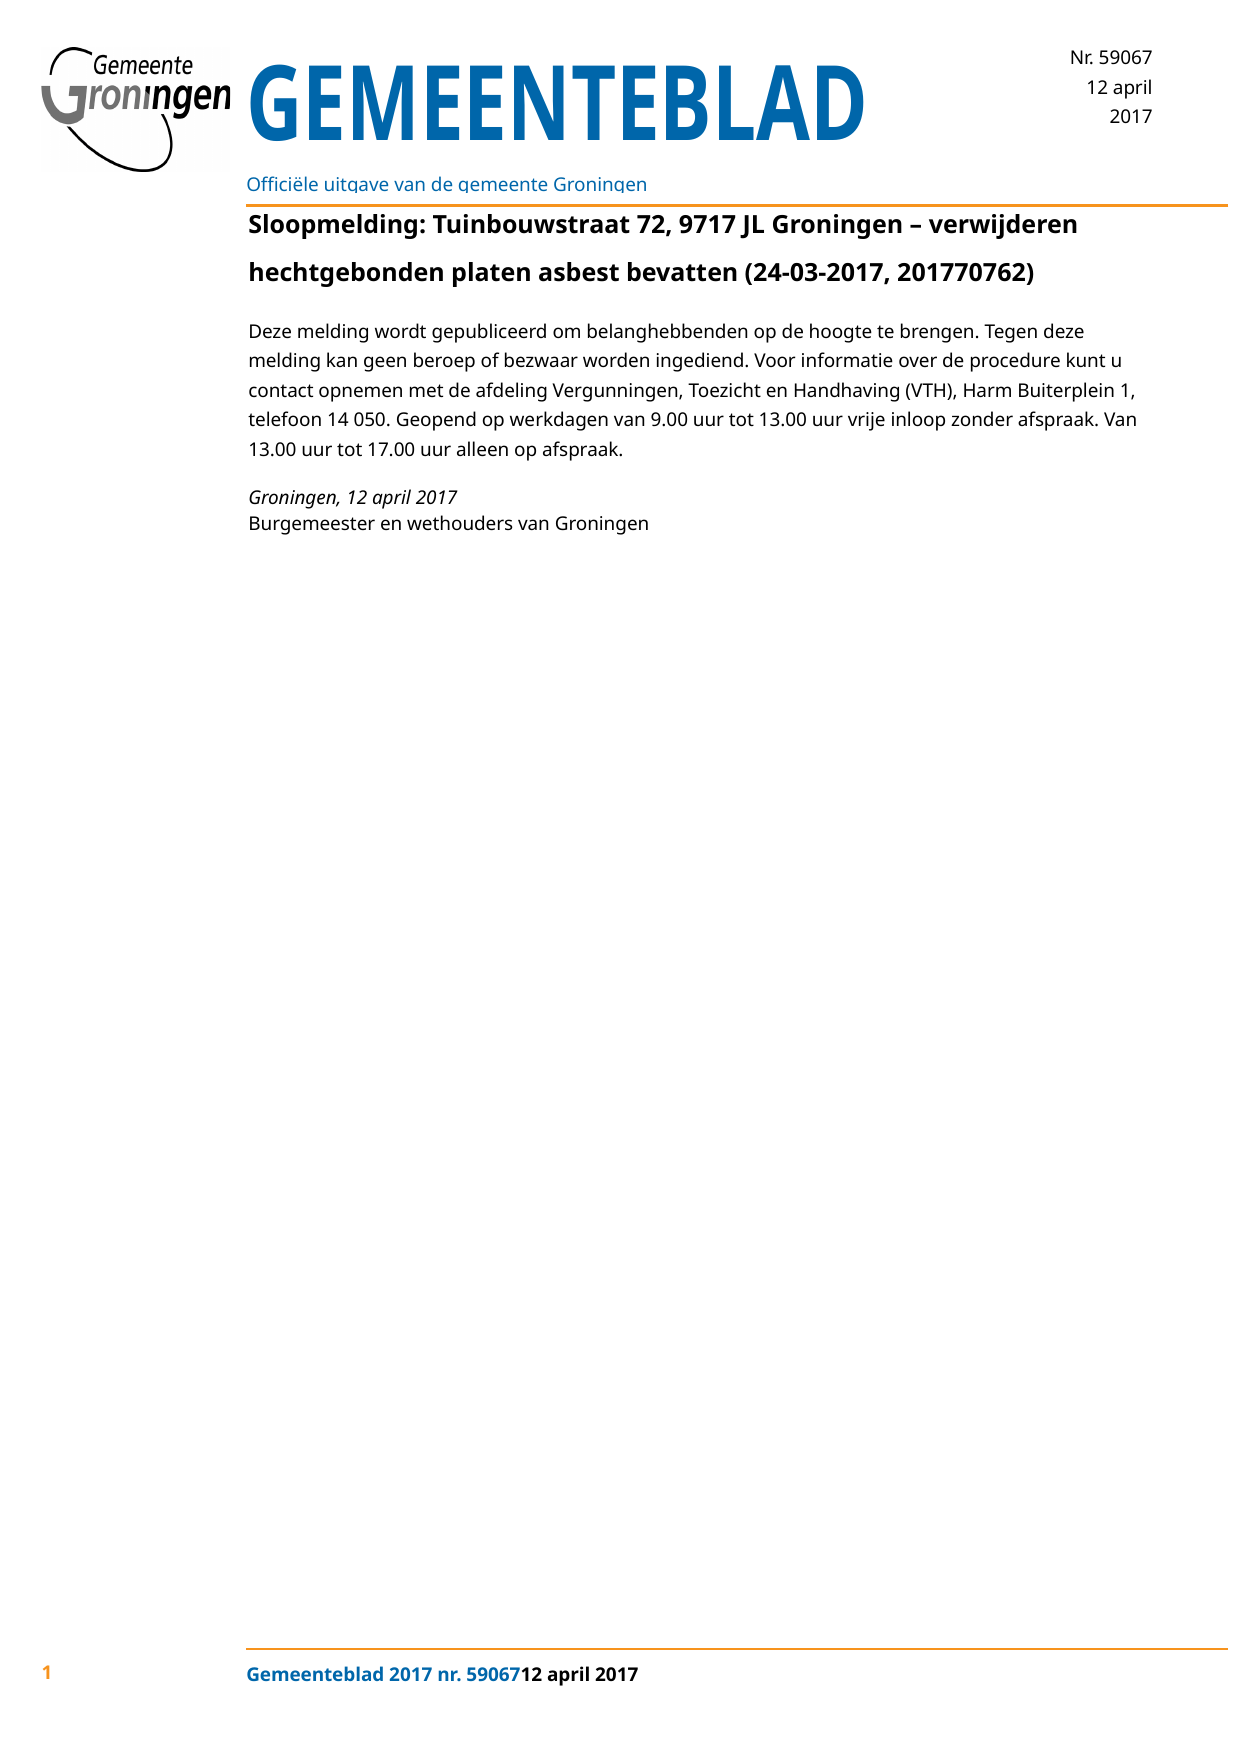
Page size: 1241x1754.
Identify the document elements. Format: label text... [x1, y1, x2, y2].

picture [41, 47, 231, 172]
text Sloopmelding: Tuinbouwstraat 72, 9717 JL Groningen – verwijderen hechtgebonden platen asbest bevatten (24-03-2017, 201770762) [248, 207, 1152, 288]
text Burgemeester en wethouders van Groningen [248, 510, 1152, 536]
text Deze melding wordt gepubliceerd om belanghebbenden op de hoogte te brengen. Tegen deze melding kan geen beroep of bezwaar worden ingediend. Voor informatie over de procedure kunt u contact opnemen met de afdeling Vergunningen, Toezicht en Handhaving (VTH), Harm Buiterplein 1, telefoon 14 050. Geopend op werkdagen van 9.00 uur tot 13.00 uur vrije inloop zonder afspraak. Van 13.00 uur tot 17.00 uur alleen op afspraak. [248, 318, 1152, 462]
text Groningen, 12 april 2017 [248, 484, 1152, 510]
